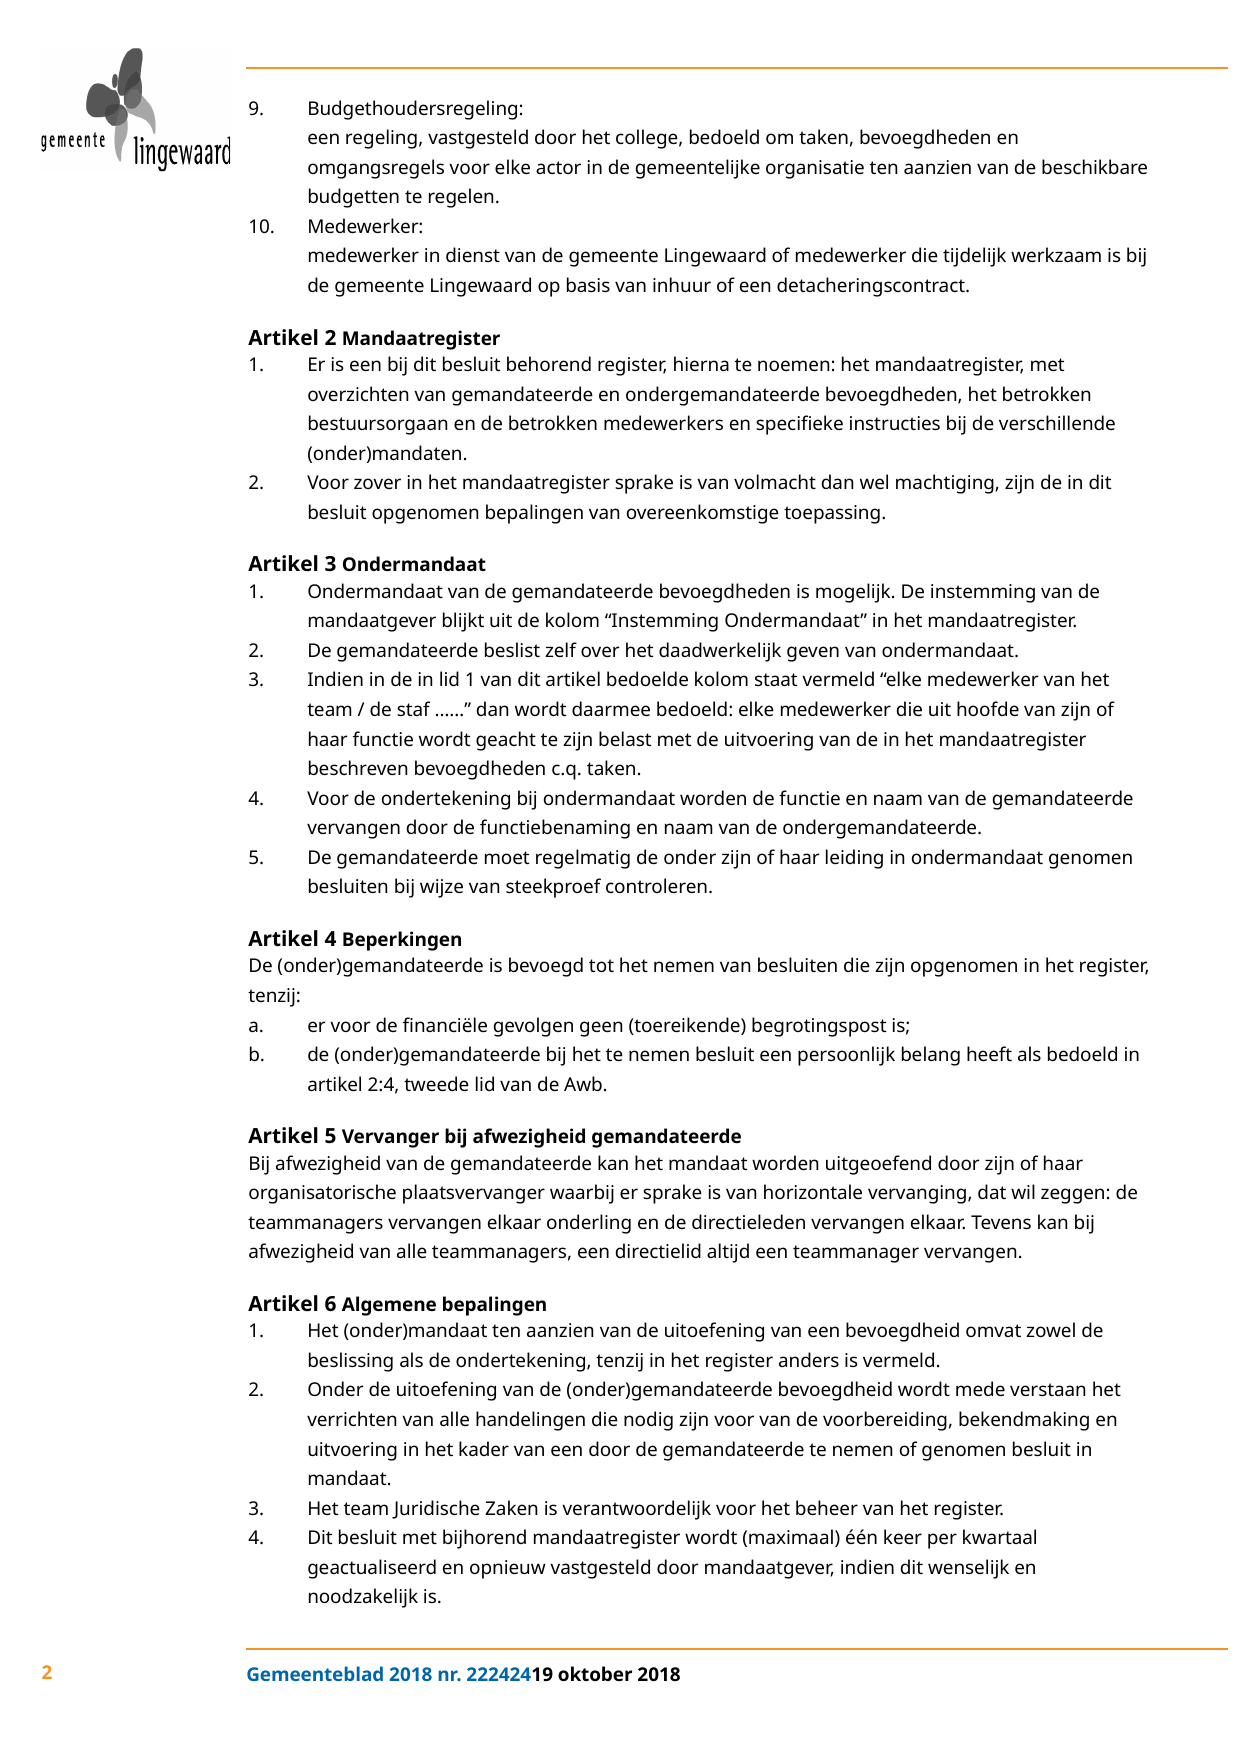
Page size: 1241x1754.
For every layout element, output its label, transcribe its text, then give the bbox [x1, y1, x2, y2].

list Indien in de in lid 1 van dit artikel bedoelde kolom staat vermeld “elke medewerker van het team / de staf ……” dan wordt daarmee bedoeld: elke medewerker die uit hoofde van zijn of haar functie wordt geacht te zijn belast met de uitvoering van de in het mandaatregister beschreven bevoegdheden c.q. taken. [248, 667, 1152, 781]
list Het team Juridische Zaken is verantwoordelijk voor het beheer van het register. [248, 1495, 1152, 1521]
text Artikel 2 Mandaatregister [248, 323, 1152, 351]
text De (onder)gemandateerde is bevoegd tot het nemen van besluiten die zijn opgenomen in het register, tenzij: [248, 953, 1152, 1008]
list De gemandateerde beslist zelf over het daadwerkelijk geven van ondermandaat. [248, 637, 1152, 663]
text Artikel 5 Vervanger bij afwezigheid gemandateerde [248, 1121, 1152, 1150]
list Dit besluit met bijhorend mandaatregister wordt (maximaal) één keer per kwartaal geactualiseerd en opnieuw vastgesteld door mandaatgever, indien dit wenselijk en noodzakelijk is. [248, 1524, 1152, 1609]
list Onder de uitoefening van de (onder)gemandateerde bevoegdheid wordt mede verstaan het verrichten van alle handelingen die nodig zijn voor van de voorbereiding, bekendmaking en uitvoering in het kader van een door de gemandateerde te nemen of genomen besluit in mandaat. [248, 1377, 1152, 1491]
list medewerker in dienst van de gemeente Lingewaard of medewerker die tijdelijk werkzaam is bij de gemeente Lingewaard op basis van inhuur of een detacheringscontract. [248, 243, 1152, 298]
list De gemandateerde moet regelmatig de onder zijn of haar leiding in ondermandaat genomen besluiten bij wijze van steekproef controleren. [248, 844, 1152, 899]
text Artikel 4 Beperkingen [248, 924, 1152, 953]
picture [41, 47, 231, 172]
list er voor de financiële gevolgen geen (toereikende) begrotingspost is; [248, 1012, 1152, 1037]
list Budgethoudersregeling: [248, 95, 1152, 121]
list Voor de ondertekening bij ondermandaat worden de functie en naam van de gemandateerde vervangen door de functiebenaming en naam van de ondergemandateerde. [248, 785, 1152, 840]
text Bij afwezigheid van de gemandateerde kan het mandaat worden uitgeoefend door zijn of haar organisatorische plaatsvervanger waarbij er sprake is van horizontale vervanging, dat wil zeggen: de teammanagers vervangen elkaar onderling en de directieleden vervangen elkaar. Tevens kan bij afwezigheid van alle teammanagers, een directielid altijd een teammanager vervangen. [248, 1150, 1152, 1264]
text Artikel 3 Ondermandaat [248, 549, 1152, 578]
list Voor zover in het mandaatregister sprake is van volmacht dan wel machtiging, zijn de in dit besluit opgenomen bepalingen van overeenkomstige toepassing. [248, 469, 1152, 525]
text Artikel 6 Algemene bepalingen [248, 1289, 1152, 1317]
list een regeling, vastgesteld door het college, bedoeld om taken, bevoegdheden en omgangsregels voor elke actor in de gemeentelijke organisatie ten aanzien van de beschikbare budgetten te regelen. [248, 124, 1152, 209]
list Medewerker: [248, 213, 1152, 239]
list Er is een bij dit besluit behorend register, hierna te noemen: het mandaatregister, met overzichten van gemandateerde en ondergemandateerde bevoegdheden, het betrokken bestuursorgaan en de betrokken medewerkers en specifieke instructies bij de verschillende (onder)mandaten. [248, 351, 1152, 466]
list Ondermandaat van de gemandateerde bevoegdheden is mogelijk. De instemming van de mandaatgever blijkt uit de kolom “Instemming Ondermandaat” in het mandaatregister. [248, 578, 1152, 633]
list de (onder)gemandateerde bij het te nemen besluit een persoonlijk belang heeft als bedoeld in artikel 2:4, tweede lid van de Awb. [248, 1041, 1152, 1097]
list Het (onder)mandaat ten aanzien van de uitoefening van een bevoegdheid omvat zowel de beslissing als de ondertekening, tenzij in het register anders is vermeld. [248, 1317, 1152, 1373]
